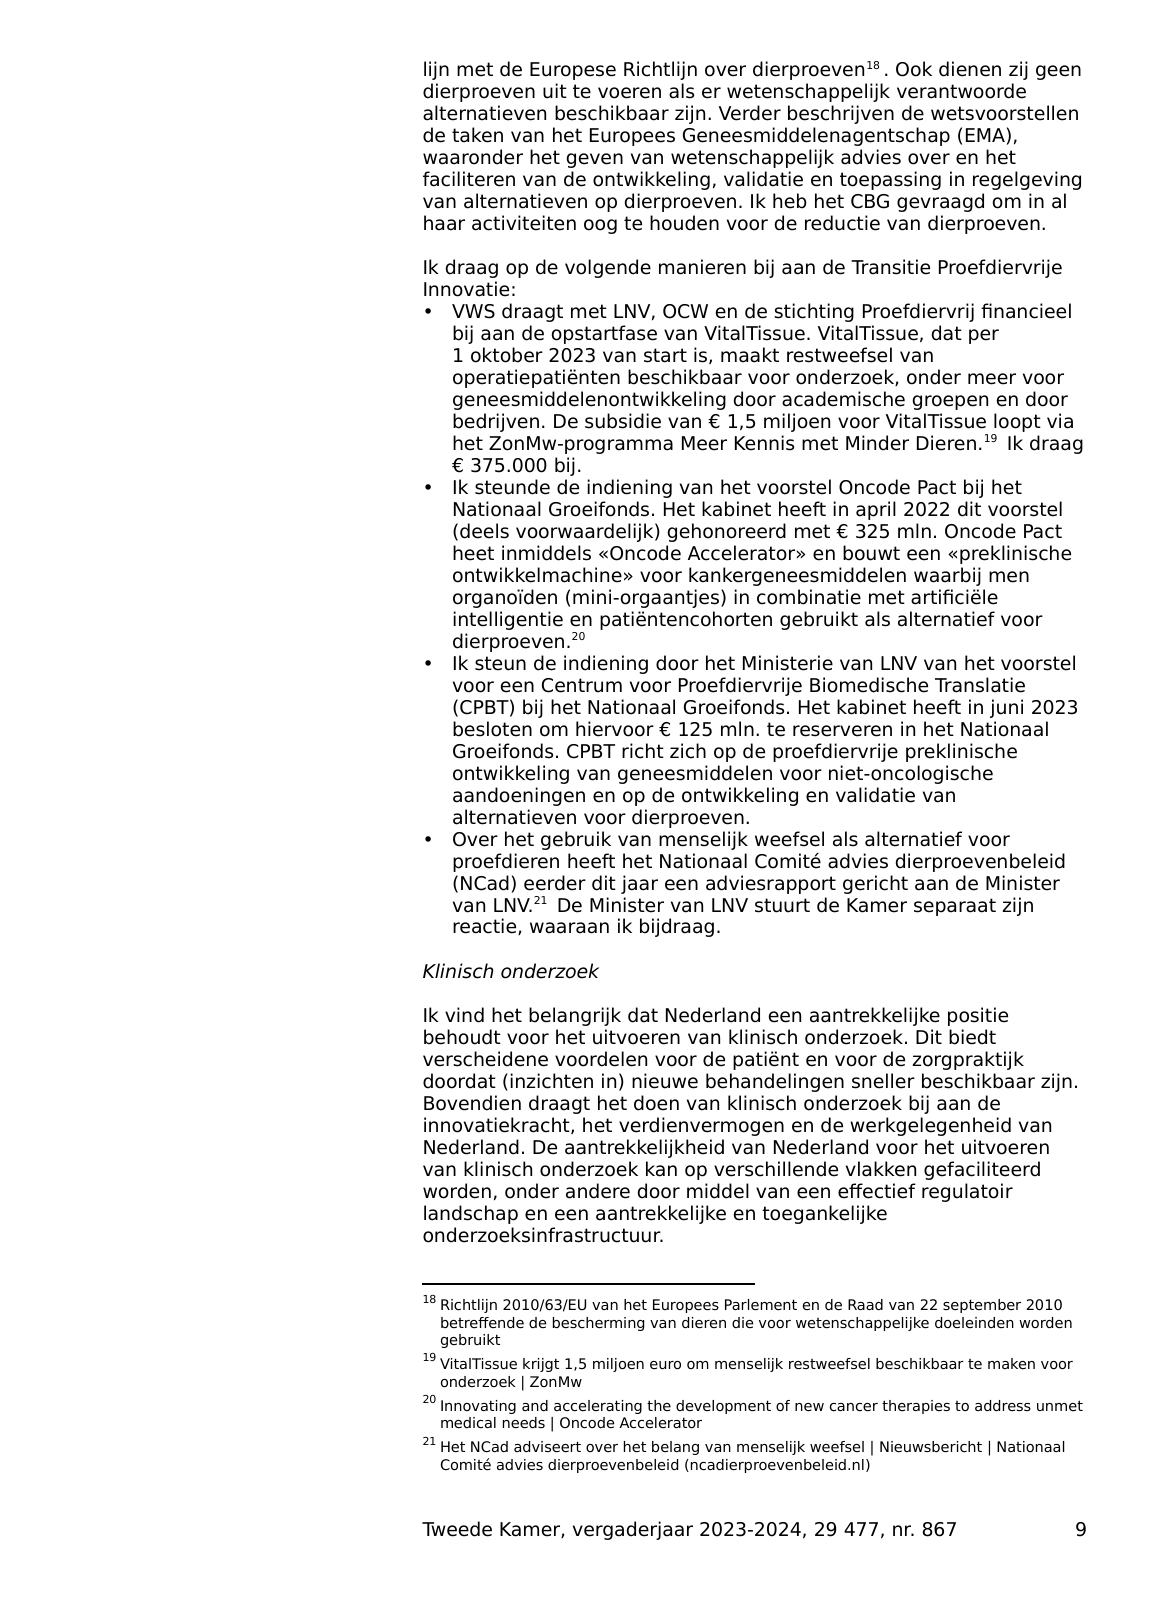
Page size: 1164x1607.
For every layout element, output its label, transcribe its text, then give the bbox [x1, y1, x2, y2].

text • VWS draagt met LNV, OCW en de stichting Proefdiervrij financieel bij aan de opstartfase van VitalTissue. VitalTissue, dat per 1 oktober 2023 van start is, maakt restweefsel van operatiepatiënten beschikbaar voor onderzoek, onder meer voor geneesmiddelenontwikkeling door academische groepen en door bedrijven. De subsidie van € 1,5 miljoen voor VitalTissue loopt via het ZonMw-programma Meer Kennis met Minder Dieren. Ik draag € 375.000 bij. [422, 301, 1087, 477]
text Richtlijn 2010/63/EU van het Europees Parlement en de Raad van 22 september 2010 betreffende de bescherming van dieren die voor wetenschappelijke doeleinden worden gebruikt [422, 1293, 1087, 1349]
text • Ik steun de indiening door het Ministerie van LNV van het voorstel voor een Centrum voor Proefdiervrije Biomedische Translatie (CPBT) bij het Nationaal Groeifonds. Het kabinet heeft in juni 2023 besloten om hiervoor € 125 mln. te reserveren in het Nationaal Groeifonds. CPBT richt zich op de proefdiervrije preklinische ontwikkeling van geneesmiddelen voor niet-oncologische aandoeningen en op de ontwikkeling en validatie van alternatieven voor dierproeven. [422, 653, 1087, 828]
text • Ik steunde de indiening van het voorstel Oncode Pact bij het Nationaal Groeifonds. Het kabinet heeft in april 2022 dit voorstel (deels voorwaardelijk) gehonoreerd met € 325 mln. Oncode Pact heet inmiddels «Oncode Accelerator» en bouwt een «preklinische ontwikkelmachine» voor kankergeneesmiddelen waarbij men organoïden (mini-orgaantjes) in combinatie met artificiële intelligentie en patiëntencohorten gebruikt als alternatief voor dierproeven. [422, 477, 1087, 653]
text Ik draag op de volgende manieren bij aan de Transitie Proefdiervrije Innovatie: [422, 257, 1087, 301]
subtitle Klinisch onderzoek [422, 961, 1087, 983]
text VitalTissue krijgt 1,5 miljoen euro om menselijk restweefsel beschikbaar te maken voor onderzoek | ZonMw [422, 1352, 1087, 1391]
text • Over het gebruik van menselijk weefsel als alternatief voor proefdieren heeft het Nationaal Comité advies dierproevenbeleid (NCad) eerder dit jaar een adviesrapport gericht aan de Minister van LNV. De Minister van LNV stuurt de Kamer separaat zijn reactie, waaraan ik bijdraag. [422, 828, 1087, 938]
text lijn met de Europese Richtlijn over dierproeven. Ook dienen zij geen dierproeven uit te voeren als er wetenschappelijk verantwoorde alternatieven beschikbaar zijn. Verder beschrijven de wetsvoorstellen de taken van het Europees Geneesmiddelenagentschap (EMA), waaronder het geven van wetenschappelijk advies over en het faciliteren van de ontwikkeling, validatie en toepassing in regelgeving van alternatieven op dierproeven. Ik heb het CBG gevraagd om in al haar activiteiten oog te houden voor de reductie van dierproeven. [422, 59, 1087, 235]
text Innovating and accelerating the development of new cancer therapies to address unmet medical needs | Oncode Accelerator [422, 1393, 1087, 1432]
text Het NCad adviseert over het belang van menselijk weefsel | Nieuwsbericht | Nationaal Comité advies dierproevenbeleid (ncadierproevenbeleid.nl) [422, 1435, 1087, 1474]
text Ik vind het belangrijk dat Nederland een aantrekkelijke positie behoudt voor het uitvoeren van klinisch onderzoek. Dit biedt verscheidene voordelen voor de patiënt en voor de zorgpraktijk doordat (inzichten in) nieuwe behandelingen sneller beschikbaar zijn. Bovendien draagt het doen van klinisch onderzoek bij aan de innovatiekracht, het verdienvermogen en de werkgelegenheid van Nederland. De aantrekkelijkheid van Nederland voor het uitvoeren van klinisch onderzoek kan op verschillende vlakken gefaciliteerd worden, onder andere door middel van een effectief regulatoir landschap en een aantrekkelijke en toegankelijke onderzoeksinfrastructuur. [422, 1005, 1087, 1247]
